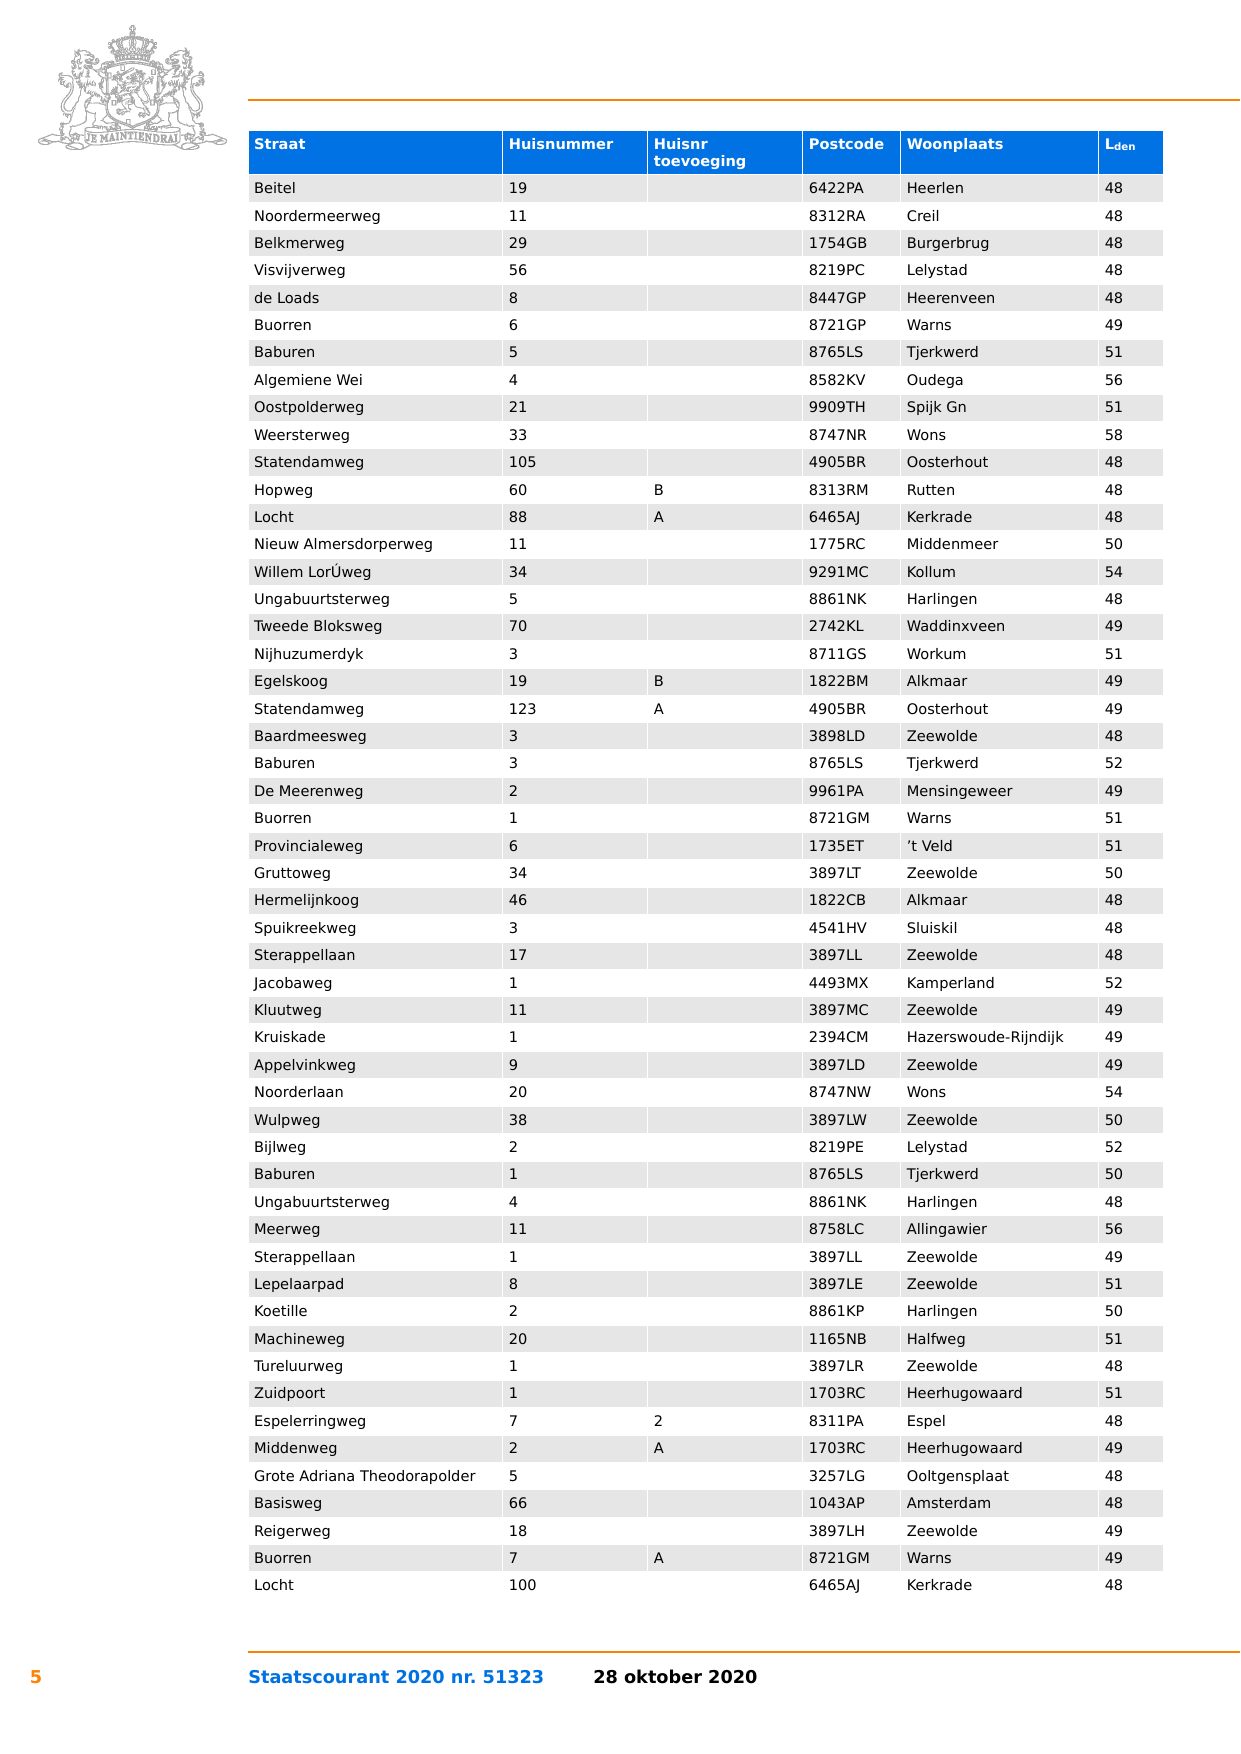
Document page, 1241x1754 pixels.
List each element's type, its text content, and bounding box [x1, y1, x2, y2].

table_cell 5 [503, 586, 647, 613]
table_cell [648, 285, 802, 311]
table_cell B [648, 669, 802, 695]
table_cell 49 [1099, 1244, 1163, 1270]
table_cell 8711GS [803, 641, 900, 667]
table_cell Espelerringweg [249, 1408, 502, 1434]
table_cell Tureluurweg [249, 1353, 502, 1380]
table_cell 1703RC [803, 1381, 900, 1407]
table_cell Algemiene Wei [249, 367, 502, 393]
table_cell 2394CM [803, 1025, 900, 1051]
table_cell 48 [1099, 1573, 1163, 1599]
table_cell 49 [1099, 614, 1163, 640]
table_cell Wons [901, 1079, 1098, 1106]
table_cell 60 [503, 477, 647, 503]
table_cell 48 [1099, 1408, 1163, 1434]
table_cell 4 [503, 367, 647, 393]
table_cell ’t Veld [901, 833, 1098, 859]
table_cell 11 [503, 1216, 647, 1243]
table_cell 3897LH [803, 1518, 900, 1544]
table_cell Appelvinkweg [249, 1052, 502, 1078]
table_cell [648, 340, 802, 366]
table_cell 20 [503, 1079, 647, 1106]
table_cell Heerhugowaard [901, 1381, 1098, 1407]
table_cell 8721GP [803, 312, 900, 339]
table_cell 51 [1099, 340, 1163, 366]
table_cell 48 [1099, 477, 1163, 503]
table_cell Locht [249, 504, 502, 530]
table_cell de Loads [249, 285, 502, 311]
table_cell 8582KV [803, 367, 900, 393]
table_cell Kluutweg [249, 997, 502, 1023]
table_cell [648, 723, 802, 749]
table_header Huisnummer [503, 131, 647, 174]
table_cell Meerweg [249, 1216, 502, 1243]
table_cell Creil [901, 203, 1098, 229]
table_cell 9291MC [803, 559, 900, 585]
table_cell 3897LW [803, 1107, 900, 1133]
table_cell Workum [901, 641, 1098, 667]
table_cell 6 [503, 833, 647, 859]
table_cell Zeewolde [901, 723, 1098, 749]
table_cell Ungabuurtsterweg [249, 586, 502, 613]
table_cell 29 [503, 230, 647, 256]
table_cell 123 [503, 696, 647, 722]
table_cell 8721GM [803, 805, 900, 832]
table_cell 7 [503, 1545, 647, 1571]
table_cell [648, 1573, 802, 1599]
table_cell Burgerbrug [901, 230, 1098, 256]
table_cell 2742KL [803, 614, 900, 640]
table_cell 1 [503, 970, 647, 996]
table_cell 3897LL [803, 1244, 900, 1270]
table_cell Ungabuurtsterweg [249, 1189, 502, 1215]
table_cell A [648, 504, 802, 530]
table_cell Hopweg [249, 477, 502, 503]
table_cell 48 [1099, 723, 1163, 749]
table_header Postcode [803, 131, 900, 174]
table_cell 8747NW [803, 1079, 900, 1106]
table_cell 1 [503, 805, 647, 832]
table_cell Oostpolderweg [249, 395, 502, 421]
table_cell Bijlweg [249, 1134, 502, 1161]
table_cell [648, 1189, 802, 1215]
table_cell Warns [901, 1545, 1098, 1571]
table_cell 6422PA [803, 175, 900, 202]
table_cell Tjerkwerd [901, 751, 1098, 777]
table_cell Oosterhout [901, 449, 1098, 476]
table_cell 52 [1099, 970, 1163, 996]
table_cell [648, 367, 802, 393]
table_cell 11 [503, 997, 647, 1023]
table_cell 2 [503, 1436, 647, 1462]
table_cell 8447GP [803, 285, 900, 311]
table_cell 1822CB [803, 888, 900, 914]
table_cell [648, 1052, 802, 1078]
table_cell 88 [503, 504, 647, 530]
table_cell Espel [901, 1408, 1098, 1434]
table_cell [648, 258, 802, 284]
table_cell [648, 970, 802, 996]
table_cell [648, 559, 802, 585]
table_cell A [648, 1436, 802, 1462]
table_cell 52 [1099, 751, 1163, 777]
table_cell 3897LT [803, 860, 900, 887]
table_cell [648, 1079, 802, 1106]
table_cell 49 [1099, 1436, 1163, 1462]
table_cell 21 [503, 395, 647, 421]
table_cell 1 [503, 1353, 647, 1380]
table_cell Sterappellaan [249, 943, 502, 969]
table_cell Baburen [249, 340, 502, 366]
table_cell [648, 175, 802, 202]
table_cell 48 [1099, 203, 1163, 229]
table_cell 66 [503, 1490, 647, 1517]
table_cell Lepelaarpad [249, 1271, 502, 1297]
table_cell 1043AP [803, 1490, 900, 1517]
table_cell Buorren [249, 805, 502, 832]
table_cell Wulpweg [249, 1107, 502, 1133]
table_cell 3897MC [803, 997, 900, 1023]
table_header Lden [1099, 131, 1163, 174]
table_cell 54 [1099, 559, 1163, 585]
table_cell 2 [503, 778, 647, 804]
table_cell Ooltgensplaat [901, 1463, 1098, 1489]
table_cell 8219PE [803, 1134, 900, 1161]
table_cell 8861NK [803, 1189, 900, 1215]
table_cell Wons [901, 422, 1098, 448]
table_cell Tjerkwerd [901, 1162, 1098, 1188]
table_cell 7 [503, 1408, 647, 1434]
table_cell 2 [503, 1299, 647, 1325]
table_cell 56 [1099, 1216, 1163, 1243]
table_cell 1165NB [803, 1326, 900, 1352]
table_cell [648, 641, 802, 667]
table_cell Baburen [249, 1162, 502, 1188]
table_cell 1 [503, 1162, 647, 1188]
table_cell 5 [503, 1463, 647, 1489]
table_cell [648, 1134, 802, 1161]
table_cell 51 [1099, 1381, 1163, 1407]
table_cell 48 [1099, 285, 1163, 311]
table_cell [648, 1025, 802, 1051]
table_cell [648, 203, 802, 229]
table_cell Halfweg [901, 1326, 1098, 1352]
table_cell [648, 1326, 802, 1352]
table_cell [648, 449, 802, 476]
table_cell [648, 1107, 802, 1133]
table_cell 19 [503, 175, 647, 202]
table_cell [648, 1299, 802, 1325]
table_cell [648, 395, 802, 421]
table_cell 34 [503, 559, 647, 585]
table_cell 48 [1099, 915, 1163, 941]
table_cell 49 [1099, 1052, 1163, 1078]
table_cell 1822BM [803, 669, 900, 695]
table_cell 8765LS [803, 751, 900, 777]
table_cell Statendamweg [249, 449, 502, 476]
table_cell [648, 230, 802, 256]
table_cell 1 [503, 1025, 647, 1051]
table_cell [648, 1353, 802, 1380]
table_cell Zeewolde [901, 1518, 1098, 1544]
table_cell 50 [1099, 1162, 1163, 1188]
table_cell 48 [1099, 230, 1163, 256]
table_cell Locht [249, 1573, 502, 1599]
table_cell 8765LS [803, 1162, 900, 1188]
table_cell Mensingeweer [901, 778, 1098, 804]
table_cell Spuikreekweg [249, 915, 502, 941]
table_cell Heerlen [901, 175, 1098, 202]
table_cell 3257LG [803, 1463, 900, 1489]
table_cell 33 [503, 422, 647, 448]
table_cell Nieuw Almersdorperweg [249, 531, 502, 558]
table_cell [648, 531, 802, 558]
table_cell 1 [503, 1381, 647, 1407]
table_cell Oosterhout [901, 696, 1098, 722]
table_cell 48 [1099, 943, 1163, 969]
table_cell [648, 1381, 802, 1407]
table_cell 8312RA [803, 203, 900, 229]
table_cell B [648, 477, 802, 503]
table_cell Koetille [249, 1299, 502, 1325]
table_cell 1775RC [803, 531, 900, 558]
table_cell 8765LS [803, 340, 900, 366]
table_cell 49 [1099, 997, 1163, 1023]
table_cell De Meerenweg [249, 778, 502, 804]
table_cell [648, 860, 802, 887]
table_cell 51 [1099, 805, 1163, 832]
table_cell Middenweg [249, 1436, 502, 1462]
table_cell Zeewolde [901, 1244, 1098, 1270]
table_cell [648, 1162, 802, 1188]
table_cell 4905BR [803, 696, 900, 722]
table_cell Gruttoweg [249, 860, 502, 887]
table_cell 17 [503, 943, 647, 969]
table_cell Provincialeweg [249, 833, 502, 859]
table_cell 38 [503, 1107, 647, 1133]
table_cell Kamperland [901, 970, 1098, 996]
table_cell Jacobaweg [249, 970, 502, 996]
table_cell 1735ET [803, 833, 900, 859]
table_cell 8721GM [803, 1545, 900, 1571]
table_cell Tjerkwerd [901, 340, 1098, 366]
table_cell 1703RC [803, 1436, 900, 1462]
table_cell Zeewolde [901, 1052, 1098, 1078]
table_cell [648, 1518, 802, 1544]
table_cell Noordermeerweg [249, 203, 502, 229]
table_cell Alkmaar [901, 669, 1098, 695]
table_cell Warns [901, 805, 1098, 832]
table_cell Beitel [249, 175, 502, 202]
table_cell 48 [1099, 1490, 1163, 1517]
table_cell 9 [503, 1052, 647, 1078]
table_cell 48 [1099, 449, 1163, 476]
table_cell 3897LL [803, 943, 900, 969]
table_cell 3897LD [803, 1052, 900, 1078]
table_cell 8747NR [803, 422, 900, 448]
table_header Huisnr toevoeging [648, 131, 802, 174]
table_cell Kerkrade [901, 504, 1098, 530]
table_cell A [648, 696, 802, 722]
table_cell 49 [1099, 312, 1163, 339]
table_cell 51 [1099, 641, 1163, 667]
table_cell 58 [1099, 422, 1163, 448]
table_cell 5 [503, 340, 647, 366]
table_cell [648, 586, 802, 613]
table_cell 11 [503, 203, 647, 229]
table_cell [648, 1463, 802, 1489]
table_cell 20 [503, 1326, 647, 1352]
table_cell 48 [1099, 888, 1163, 914]
table_cell 1754GB [803, 230, 900, 256]
table_cell 48 [1099, 504, 1163, 530]
table_cell Kollum [901, 559, 1098, 585]
table_cell 8758LC [803, 1216, 900, 1243]
table_cell Heerhugowaard [901, 1436, 1098, 1462]
table_cell Nijhuzumerdyk [249, 641, 502, 667]
table_cell Sterappellaan [249, 1244, 502, 1270]
table_cell [648, 1216, 802, 1243]
table_cell Zeewolde [901, 860, 1098, 887]
table_cell 56 [503, 258, 647, 284]
table_cell Zeewolde [901, 1271, 1098, 1297]
table_cell Willem LorÚweg [249, 559, 502, 585]
table_cell Baardmeesweg [249, 723, 502, 749]
table_cell 70 [503, 614, 647, 640]
table_cell 49 [1099, 1025, 1163, 1051]
table_cell 3897LE [803, 1271, 900, 1297]
table_cell 50 [1099, 1299, 1163, 1325]
table_cell 8861KP [803, 1299, 900, 1325]
table_cell Allingawier [901, 1216, 1098, 1243]
table_cell Warns [901, 312, 1098, 339]
table_cell 50 [1099, 531, 1163, 558]
table_cell Rutten [901, 477, 1098, 503]
table_cell [648, 833, 802, 859]
table_cell Hermelijnkoog [249, 888, 502, 914]
table_cell 2 [648, 1408, 802, 1434]
table_cell 105 [503, 449, 647, 476]
table_cell 50 [1099, 1107, 1163, 1133]
table_cell 51 [1099, 395, 1163, 421]
table_cell 56 [1099, 367, 1163, 393]
table_cell 50 [1099, 860, 1163, 887]
table_cell Lelystad [901, 258, 1098, 284]
table_cell Alkmaar [901, 888, 1098, 914]
picture [38, 25, 227, 150]
table_cell [648, 778, 802, 804]
table_cell Harlingen [901, 586, 1098, 613]
table_cell 3898LD [803, 723, 900, 749]
table_cell 9909TH [803, 395, 900, 421]
table_cell 6465AJ [803, 504, 900, 530]
table_cell 51 [1099, 833, 1163, 859]
table_cell Machineweg [249, 1326, 502, 1352]
table_cell 8219PC [803, 258, 900, 284]
table_header Straat [249, 131, 502, 174]
table_cell Belkmerweg [249, 230, 502, 256]
table_cell 3897LR [803, 1353, 900, 1380]
table_cell Harlingen [901, 1299, 1098, 1325]
table_cell Kerkrade [901, 1573, 1098, 1599]
table_cell Zeewolde [901, 1353, 1098, 1380]
table_cell A [648, 1545, 802, 1571]
table_header Woonplaats [901, 131, 1098, 174]
table_cell 3 [503, 723, 647, 749]
table_cell 4541HV [803, 915, 900, 941]
table_cell 1 [503, 1244, 647, 1270]
table_cell Weersterweg [249, 422, 502, 448]
table_cell Zuidpoort [249, 1381, 502, 1407]
table_cell 8313RM [803, 477, 900, 503]
table_cell 48 [1099, 258, 1163, 284]
table_cell 3 [503, 641, 647, 667]
table_cell Tweede Bloksweg [249, 614, 502, 640]
table_cell Heerenveen [901, 285, 1098, 311]
table_cell 54 [1099, 1079, 1163, 1106]
table_cell 51 [1099, 1326, 1163, 1352]
table_cell [648, 422, 802, 448]
table_cell Zeewolde [901, 943, 1098, 969]
table_cell 48 [1099, 175, 1163, 202]
table_cell 51 [1099, 1271, 1163, 1297]
table_cell Middenmeer [901, 531, 1098, 558]
table_cell 18 [503, 1518, 647, 1544]
table_cell 9961PA [803, 778, 900, 804]
table_cell Visvijverweg [249, 258, 502, 284]
table_cell 19 [503, 669, 647, 695]
table_cell 49 [1099, 1518, 1163, 1544]
table_cell [648, 805, 802, 832]
table_cell Waddinxveen [901, 614, 1098, 640]
table_cell 6465AJ [803, 1573, 900, 1599]
table_cell 6 [503, 312, 647, 339]
table_cell 48 [1099, 1463, 1163, 1489]
table_cell [648, 751, 802, 777]
table_cell [648, 1490, 802, 1517]
table_cell Noorderlaan [249, 1079, 502, 1106]
table_cell 49 [1099, 778, 1163, 804]
table_cell Buorren [249, 1545, 502, 1571]
table_cell 4 [503, 1189, 647, 1215]
table_cell 8 [503, 285, 647, 311]
table_cell 8311PA [803, 1408, 900, 1434]
table_cell 11 [503, 531, 647, 558]
table_cell 49 [1099, 1545, 1163, 1571]
table_cell Harlingen [901, 1189, 1098, 1215]
table_cell 3 [503, 751, 647, 777]
table_cell 3 [503, 915, 647, 941]
table_cell 49 [1099, 669, 1163, 695]
table_cell 34 [503, 860, 647, 887]
table_cell [648, 614, 802, 640]
table_cell 4905BR [803, 449, 900, 476]
table_cell [648, 1244, 802, 1270]
table_cell [648, 915, 802, 941]
table_cell 46 [503, 888, 647, 914]
table_cell [648, 312, 802, 339]
table_cell Zeewolde [901, 997, 1098, 1023]
table_cell Statendamweg [249, 696, 502, 722]
table_cell Baburen [249, 751, 502, 777]
table_cell Sluiskil [901, 915, 1098, 941]
table_cell 49 [1099, 696, 1163, 722]
table_cell Egelskoog [249, 669, 502, 695]
table_cell [648, 1271, 802, 1297]
table_cell 48 [1099, 1189, 1163, 1215]
table_cell Lelystad [901, 1134, 1098, 1161]
table_cell Grote Adriana Theodorapolder [249, 1463, 502, 1489]
table_cell 8861NK [803, 586, 900, 613]
table_cell 4493MX [803, 970, 900, 996]
table_cell [648, 997, 802, 1023]
table_cell 100 [503, 1573, 647, 1599]
table_cell [648, 888, 802, 914]
table_cell Zeewolde [901, 1107, 1098, 1133]
table_cell 52 [1099, 1134, 1163, 1161]
table_cell Hazerswoude-Rijndijk [901, 1025, 1098, 1051]
table_cell Oudega [901, 367, 1098, 393]
table_cell Buorren [249, 312, 502, 339]
table_cell 48 [1099, 586, 1163, 613]
table_cell [648, 943, 802, 969]
table_cell Amsterdam [901, 1490, 1098, 1517]
table_cell Basisweg [249, 1490, 502, 1517]
table_cell 2 [503, 1134, 647, 1161]
table_cell Reigerweg [249, 1518, 502, 1544]
table_cell 8 [503, 1271, 647, 1297]
table_cell Kruiskade [249, 1025, 502, 1051]
table_cell 48 [1099, 1353, 1163, 1380]
table_cell Spijk Gn [901, 395, 1098, 421]
